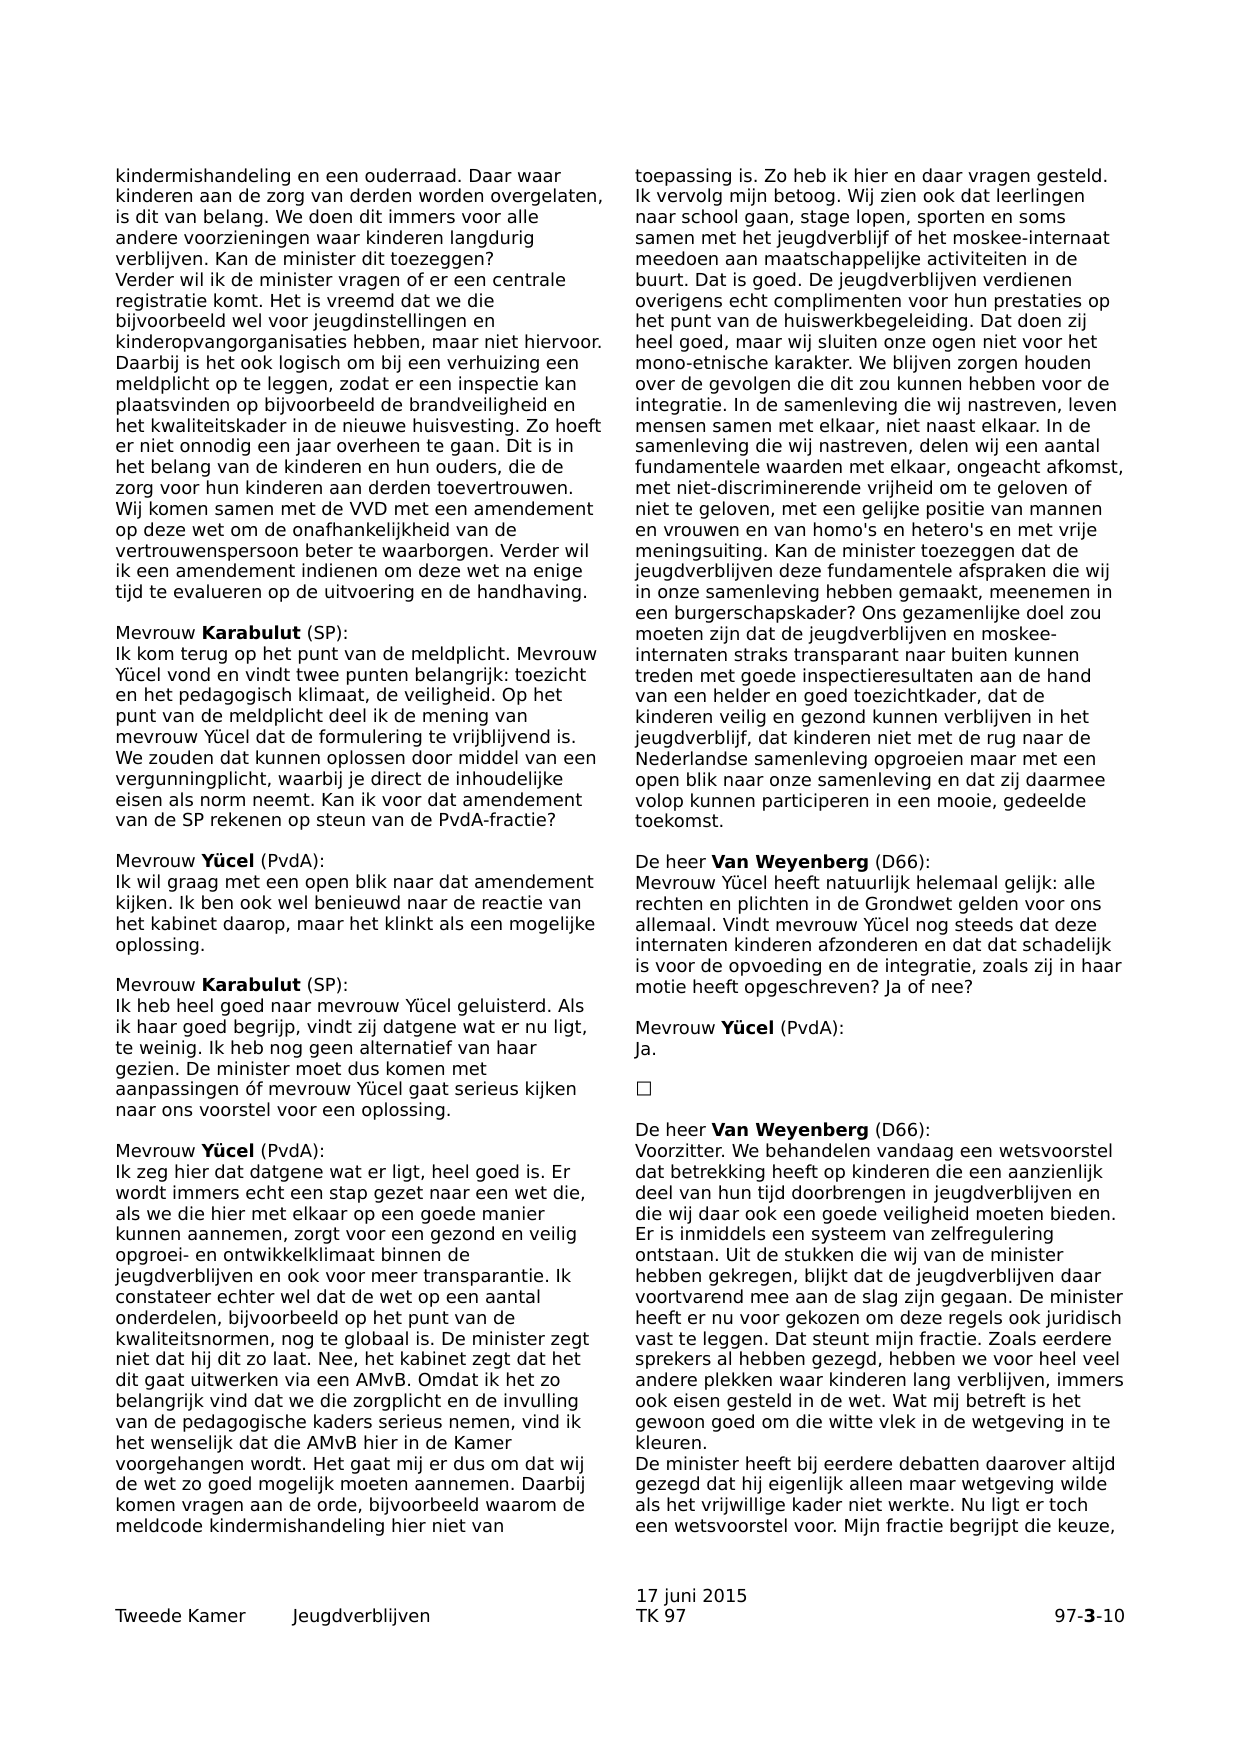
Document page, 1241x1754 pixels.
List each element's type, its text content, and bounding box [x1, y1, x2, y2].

text kindermishandeling en een ouderraad. Daar waar kinderen aan de zorg van derden worden overgelaten, is dit van belang. We doen dit immers voor alle andere voorzieningen waar kinderen langdurig verblijven. Kan de minister dit toezeggen? [115, 165, 605, 269]
text toepassing is. Zo heb ik hier en daar vragen gesteld. [635, 165, 1125, 186]
text De heer Van Weyenberg (D66): [635, 1120, 1125, 1141]
text Mevrouw Yücel (PvdA): [115, 851, 605, 872]
text Mevrouw Yücel (PvdA): [115, 1141, 605, 1162]
text Ik wil graag met een open blik naar dat amendement kijken. Ik ben ook wel benieuwd naar de reactie van het kabinet daarop, maar het klinkt als een mogelijke oplossing. [115, 872, 605, 955]
text ⬜ [635, 1079, 1125, 1100]
text Wij komen samen met de VVD met een amendement op deze wet om de onafhankelijkheid van de vertrouwenspersoon beter te waarborgen. Verder wil ik een amendement indienen om deze wet na enige tijd te evalueren op de uitvoering en de handhaving. [115, 499, 605, 603]
text Mevrouw Karabulut (SP): [115, 623, 605, 643]
text Voorzitter. We behandelen vandaag een wetsvoorstel dat betrekking heeft op kinderen die een aanzienlijk deel van hun tijd doorbrengen in jeugdverblijven en die wij daar ook een goede veiligheid moeten bieden. Er is inmiddels een systeem van zelfregulering ontstaan. Uit de stukken die wij van de minister hebben gekregen, blijkt dat de jeugdverblijven daar voortvarend mee aan de slag zijn gegaan. De minister heeft er nu voor gekozen om deze regels ook juridisch vast te leggen. Dat steunt mijn fractie. Zoals eerdere sprekers al hebben gezegd, hebben we voor heel veel andere plekken waar kinderen lang verblijven, immers ook eisen gesteld in de wet. Wat mij betreft is het gewoon goed om die witte vlek in de wetgeving in te kleuren. [635, 1141, 1125, 1453]
text Ja. [635, 1038, 1125, 1059]
text De heer Van Weyenberg (D66): [635, 852, 1125, 873]
text Ik vervolg mijn betoog. Wij zien ook dat leerlingen naar school gaan, stage lopen, sporten en soms samen met het jeugdverblijf of het moskee-internaat meedoen aan maatschappelijke activiteiten in de buurt. Dat is goed. De jeugdverblijven verdienen overigens echt complimenten voor hun prestaties op het punt van de huiswerkbegeleiding. Dat doen zij heel goed, maar wij sluiten onze ogen niet voor het mono-etnische karakter. We blijven zorgen houden over de gevolgen die dit zou kunnen hebben voor de integratie. In de samenleving die wij nastreven, leven mensen samen met elkaar, niet naast elkaar. In de samenleving die wij nastreven, delen wij een aantal fundamentele waarden met elkaar, ongeacht afkomst, met niet-discriminerende vrijheid om te geloven of niet te geloven, met een gelijke positie van mannen en vrouwen en van homo's en hetero's en met vrije meningsuiting. Kan de minister toezeggen dat de jeugdverblijven deze fundamentele afspraken die wij in onze samenleving hebben gemaakt, meenemen in een burgerschapskader? Ons gezamenlijke doel zou moeten zijn dat de jeugdverblijven en moskee-internaten straks transparant naar buiten kunnen treden met goede inspectieresultaten aan de hand van een helder en goed toezichtkader, dat de kinderen veilig en gezond kunnen verblijven in het jeugdverblijf, dat kinderen niet met de rug naar de Nederlandse samenleving opgroeien maar met een open blik naar onze samenleving en dat zij daarmee volop kunnen participeren in een mooie, gedeelde toekomst. [635, 186, 1125, 832]
text Mevrouw Yücel (PvdA): [635, 1018, 1125, 1038]
text Mevrouw Karabulut (SP): [115, 975, 605, 996]
text Ik zeg hier dat datgene wat er ligt, heel goed is. Er wordt immers echt een stap gezet naar een wet die, als we die hier met elkaar op een goede manier kunnen aannemen, zorgt voor een gezond en veilig opgroei- en ontwikkelklimaat binnen de jeugdverblijven en ook voor meer transparantie. Ik constateer echter wel dat de wet op een aantal onderdelen, bijvoorbeeld op het punt van de kwaliteitsnormen, nog te globaal is. De minister zegt niet dat hij dit zo laat. Nee, het kabinet zegt dat het dit gaat uitwerken via een AMvB. Omdat ik het zo belangrijk vind dat we die zorgplicht en de invulling van de pedagogische kaders serieus nemen, vind ik het wenselijk dat die AMvB hier in de Kamer voorgehangen wordt. Het gaat mij er dus om dat wij de wet zo goed mogelijk moeten aannemen. Daarbij komen vragen aan de orde, bijvoorbeeld waarom de meldcode kindermishandeling hier niet van [115, 1162, 605, 1537]
text Ik kom terug op het punt van de meldplicht. Mevrouw Yücel vond en vindt twee punten belangrijk: toezicht en het pedagogisch klimaat, de veiligheid. Op het punt van de meldplicht deel ik de mening van mevrouw Yücel dat de formulering te vrijblijvend is. We zouden dat kunnen oplossen door middel van een vergunningplicht, waarbij je direct de inhoudelijke eisen als norm neemt. Kan ik voor dat amendement van de SP rekenen op steun van de PvdA-fractie? [115, 643, 605, 831]
text De minister heeft bij eerdere debatten daarover altijd gezegd dat hij eigenlijk alleen maar wetgeving wilde als het vrijwillige kader niet werkte. Nu ligt er toch een wetsvoorstel voor. Mijn fractie begrijpt die keuze, [635, 1453, 1125, 1537]
text Verder wil ik de minister vragen of er een centrale registratie komt. Het is vreemd dat we die bijvoorbeeld wel voor jeugdinstellingen en kinderopvangorganisaties hebben, maar niet hiervoor. Daarbij is het ook logisch om bij een verhuizing een meldplicht op te leggen, zodat er een inspectie kan plaatsvinden op bijvoorbeeld de brandveiligheid en het kwaliteitskader in de nieuwe huisvesting. Zo hoeft er niet onnodig een jaar overheen te gaan. Dit is in het belang van de kinderen en hun ouders, die de zorg voor hun kinderen aan derden toevertrouwen. [115, 269, 605, 499]
text Mevrouw Yücel heeft natuurlijk helemaal gelijk: alle rechten en plichten in de Grondwet gelden voor ons allemaal. Vindt mevrouw Yücel nog steeds dat deze internaten kinderen afzonderen en dat dat schadelijk is voor de opvoeding en de integratie, zoals zij in haar motie heeft opgeschreven? Ja of nee? [635, 873, 1125, 998]
text Ik heb heel goed naar mevrouw Yücel geluisterd. Als ik haar goed begrijp, vindt zij datgene wat er nu ligt, te weinig. Ik heb nog geen alternatief van haar gezien. De minister moet dus komen met aanpassingen óf mevrouw Yücel gaat serieus kijken naar ons voorstel voor een oplossing. [115, 996, 605, 1121]
